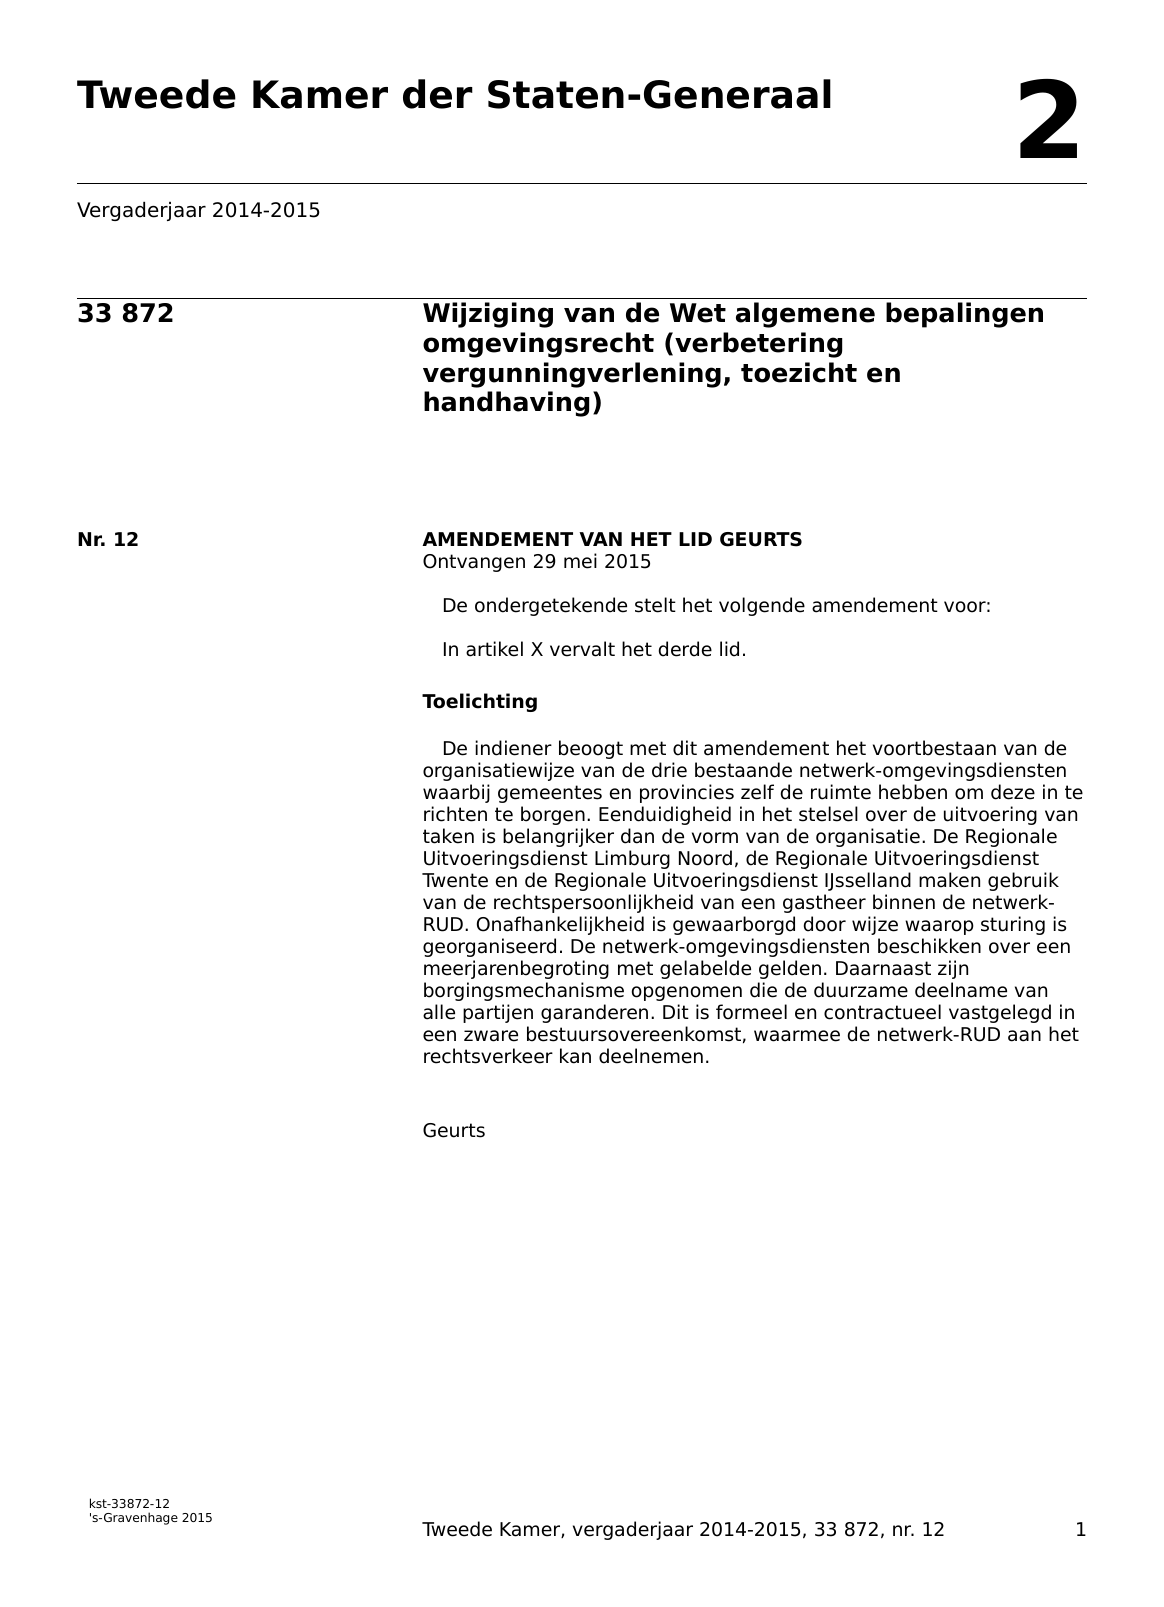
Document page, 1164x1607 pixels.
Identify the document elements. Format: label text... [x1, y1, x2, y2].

table_cell Vergaderjaar 2014-2015 [77, 184, 1087, 298]
subtitle Toelichting [422, 691, 1087, 713]
subtitle Nr. 12 AMENDEMENT VAN HET LID GEURTS [77, 529, 1087, 551]
text De ondergetekende stelt het volgende amendement voor: [422, 595, 1087, 617]
subtitle 33 872 Wijziging van de Wet algemene bepalingen omgevingsrecht (verbetering vergunningverlening, toezicht en handhaving) [77, 299, 1087, 418]
text kst-33872-12 [88, 1497, 323, 1511]
text De indiener beoogt met dit amendement het voortbestaan van de organisatiewijze van de drie bestaande netwerk-omgevingsdiensten waarbij gemeentes en provincies zelf de ruimte hebben om deze in te richten te borgen. Eenduidigheid in het stelsel over de uitvoering van taken is belangrijker dan de vorm van de organisatie. De Regionale Uitvoeringsdienst Limburg Noord, de Regionale Uitvoeringsdienst Twente en de Regionale Uitvoeringsdienst IJsselland maken gebruik van de rechtspersoonlijkheid van een gastheer binnen de netwerk-RUD. Onafhankelijkheid is gewaarborgd door wijze waarop sturing is georganiseerd. De netwerk-omgevingsdiensten beschikken over een meerjarenbegroting met gelabelde gelden. Daarnaast zijn borgingsmechanisme opgenomen die de duurzame deelname van alle partijen garanderen. Dit is formeel en contractueel vastgelegd in een zware bestuursovereenkomst, waarmee de netwerk-RUD aan het rechtsverkeer kan deelnemen. [422, 738, 1087, 1068]
text In artikel X vervalt het derde lid. [422, 639, 1087, 661]
table_header Tweede Kamer der Staten-Generaal [77, 59, 886, 183]
text Geurts [422, 1098, 1087, 1142]
text 's-Gravenhage 2015 [88, 1511, 323, 1525]
table_header 2 [886, 59, 1087, 183]
text Ontvangen 29 mei 2015 [422, 551, 1087, 573]
